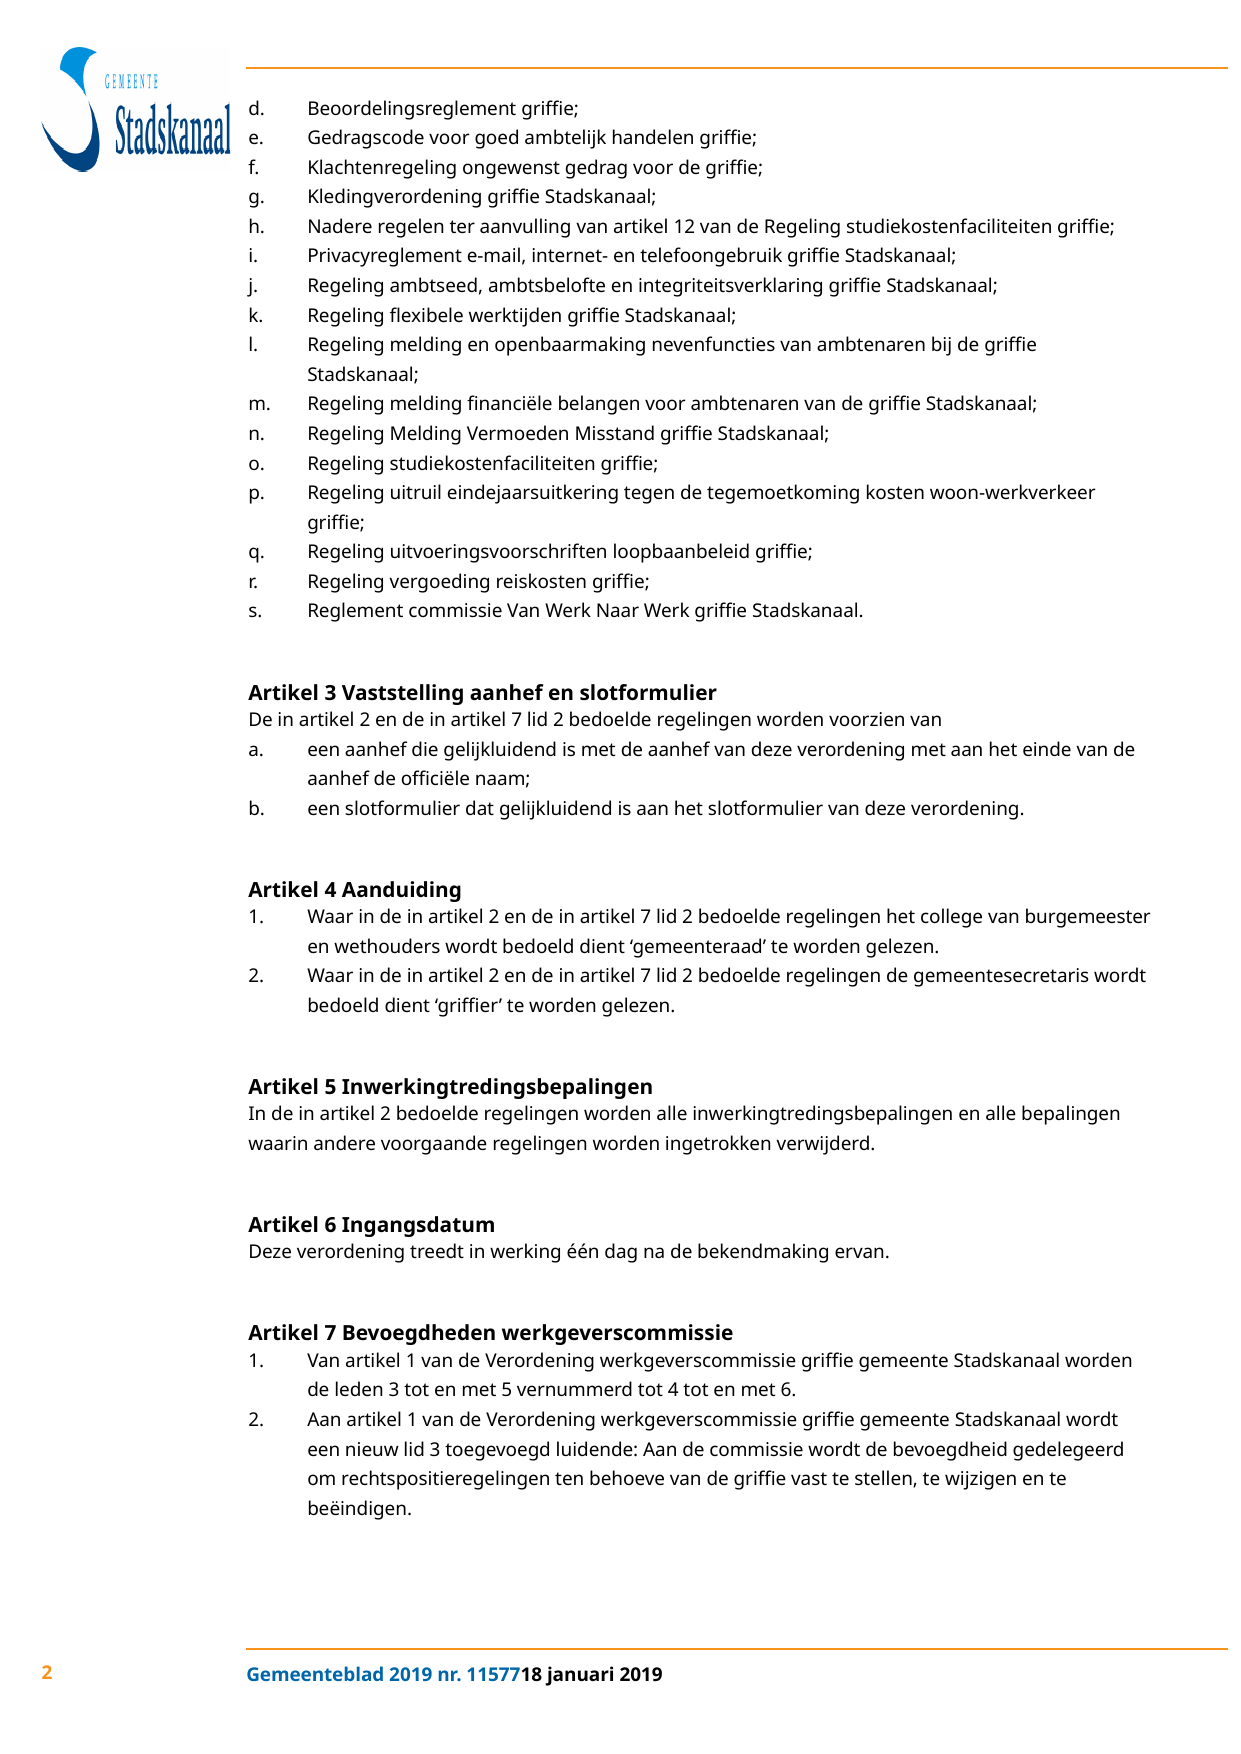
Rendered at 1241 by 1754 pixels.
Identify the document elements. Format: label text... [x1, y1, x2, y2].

text Artikel 5 Inwerkingtredingsbepalingen [248, 1072, 1152, 1101]
list Regeling flexibele werktijden griffie Stadskanaal; [248, 302, 1152, 328]
picture [41, 47, 231, 172]
list Regeling uitruil eindejaarsuitkering tegen de tegemoetkoming kosten woon-werkverkeer griffie; [248, 479, 1152, 535]
list Gedragscode voor goed ambtelijk handelen griffie; [248, 124, 1152, 150]
list Waar in de in artikel 2 en de in artikel 7 lid 2 bedoelde regelingen het college van burgemeester en wethouders wordt bedoeld dient ‘gemeenteraad’ te worden gelezen. [248, 903, 1152, 959]
list Regeling studiekostenfaciliteiten griffie; [248, 450, 1152, 476]
list een slotformulier dat gelijkluidend is aan het slotformulier van deze verordening. [248, 795, 1152, 821]
list Klachtenregeling ongewenst gedrag voor de griffie; [248, 154, 1152, 180]
list Regeling vergoeding reiskosten griffie; [248, 568, 1152, 594]
list Regeling ambtseed, ambtsbelofte en integriteitsverklaring griffie Stadskanaal; [248, 272, 1152, 298]
list Waar in de in artikel 2 en de in artikel 7 lid 2 bedoelde regelingen de gemeentesecretaris wordt bedoeld dient ‘griffier’ te worden gelezen. [248, 962, 1152, 1018]
list Privacyreglement e-mail, internet- en telefoongebruik griffie Stadskanaal; [248, 243, 1152, 268]
text Artikel 7 Bevoegdheden werkgeverscommissie [248, 1318, 1152, 1347]
list Regeling melding en openbaarmaking nevenfuncties van ambtenaren bij de griffie Stadskanaal; [248, 331, 1152, 387]
text Artikel 6 Ingangsdatum [248, 1210, 1152, 1238]
text Artikel 4 Aanduiding [248, 875, 1152, 903]
text Deze verordening treedt in werking één dag na de bekendmaking ervan. [248, 1238, 1152, 1264]
list Kledingverordening griffie Stadskanaal; [248, 183, 1152, 209]
list Beoordelingsreglement griffie; [248, 95, 1152, 121]
list Nadere regelen ter aanvulling van artikel 12 van de Regeling studiekostenfaciliteiten griffie; [248, 213, 1152, 239]
text Artikel 3 Vaststelling aanhef en slotformulier [248, 678, 1152, 706]
list Regeling Melding Vermoeden Misstand griffie Stadskanaal; [248, 420, 1152, 446]
list Aan artikel 1 van de Verordening werkgeverscommissie griffie gemeente Stadskanaal wordt een nieuw lid 3 toegevoegd luidende: Aan de commissie wordt de bevoegdheid gedelegeerd om rechtspositieregelingen ten behoeve van de griffie vast te stellen, te wijzigen en te beëindigen. [248, 1406, 1152, 1521]
list een aanhef die gelijkluidend is met de aanhef van deze verordening met aan het einde van de aanhef de officiële naam; [248, 736, 1152, 791]
list Regeling melding financiële belangen voor ambtenaren van de griffie Stadskanaal; [248, 391, 1152, 416]
list Regeling uitvoeringsvoorschriften loopbaanbeleid griffie; [248, 538, 1152, 564]
list Reglement commissie Van Werk Naar Werk griffie Stadskanaal. [248, 598, 1152, 623]
text In de in artikel 2 bedoelde regelingen worden alle inwerkingtredingsbepalingen en alle bepalingen waarin andere voorgaande regelingen worden ingetrokken verwijderd. [248, 1101, 1152, 1156]
list Van artikel 1 van de Verordening werkgeverscommissie griffie gemeente Stadskanaal worden de leden 3 tot en met 5 vernummerd tot 4 tot en met 6. [248, 1347, 1152, 1402]
text De in artikel 2 en de in artikel 7 lid 2 bedoelde regelingen worden voorzien van [248, 706, 1152, 732]
